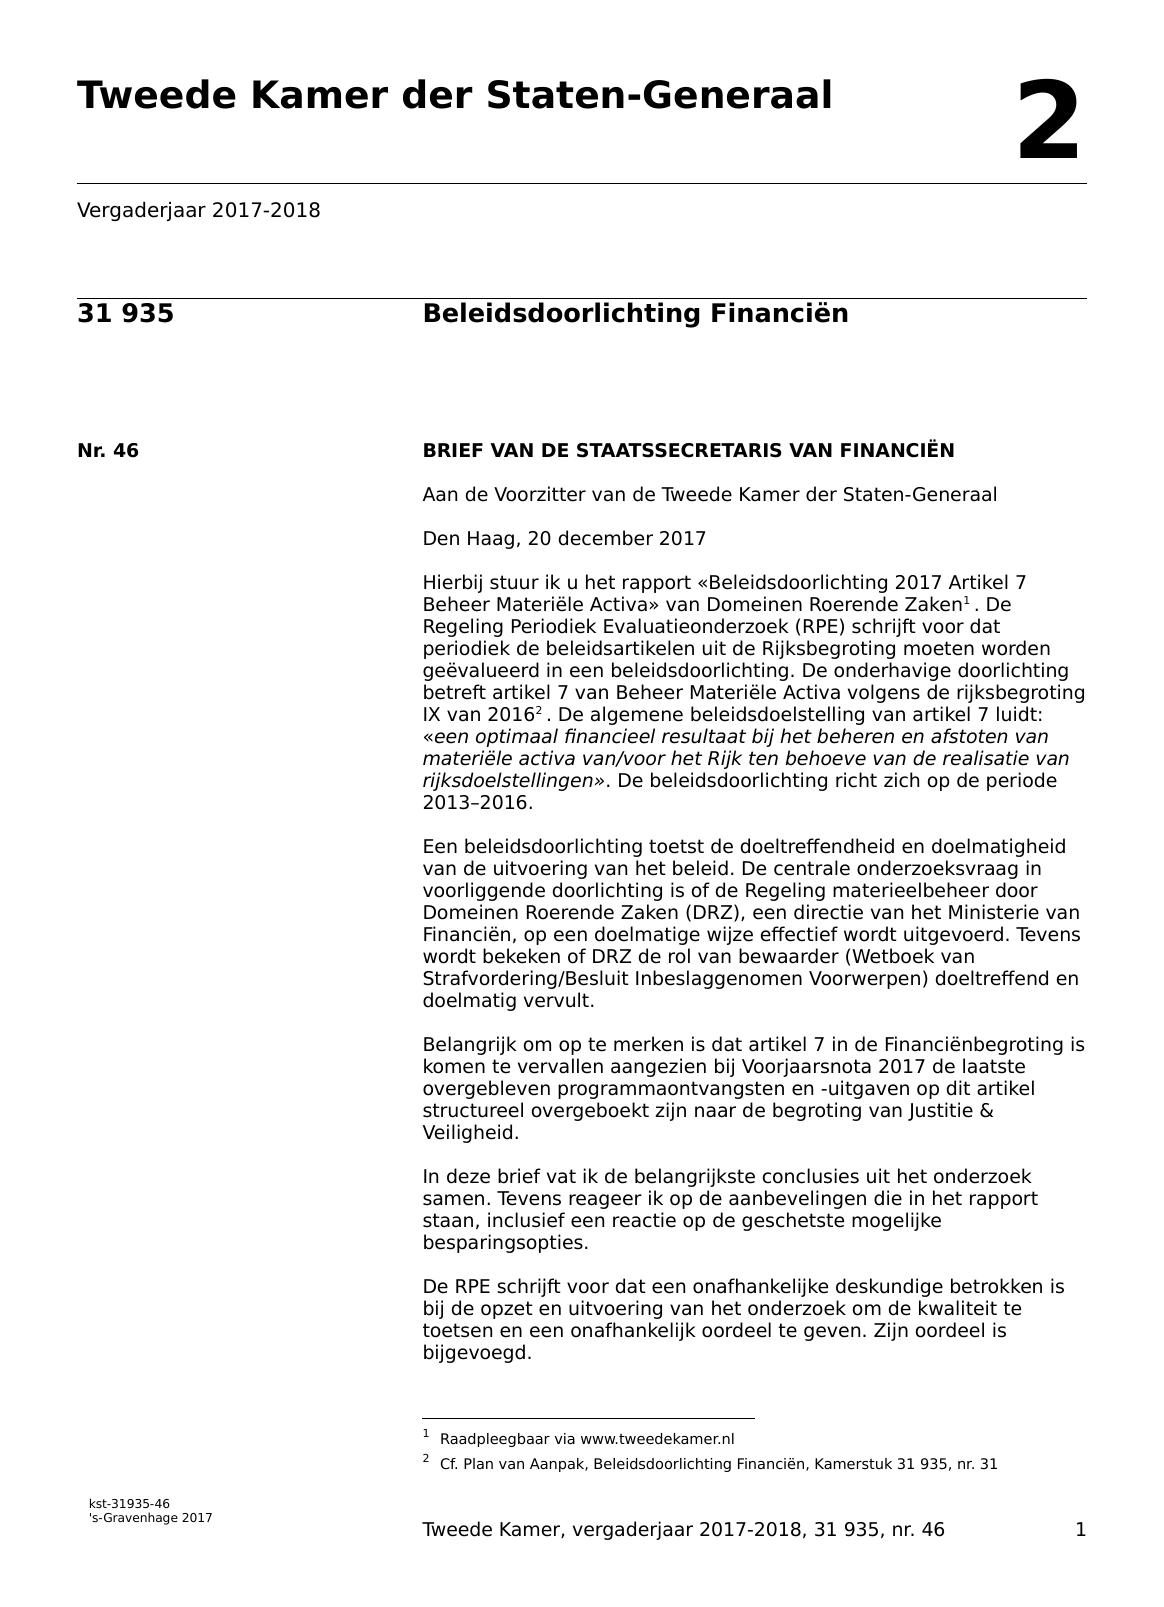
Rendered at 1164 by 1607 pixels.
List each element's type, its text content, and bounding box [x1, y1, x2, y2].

text Een beleidsdoorlichting toetst de doeltreffendheid en doelmatigheid van de uitvoering van het beleid. De centrale onderzoeksvraag in voorliggende doorlichting is of de Regeling materieelbeheer door Domeinen Roerende Zaken (DRZ), een directie van het Ministerie van Financiën, op een doelmatige wijze effectief wordt uitgevoerd. Tevens wordt bekeken of DRZ de rol van bewaarder (Wetboek van Strafvordering/Besluit Inbeslaggenomen Voorwerpen) doeltreffend en doelmatig vervult. [422, 836, 1087, 1012]
table_header Tweede Kamer der Staten-Generaal [77, 59, 886, 183]
text kst-31935-46 [88, 1497, 323, 1511]
table_cell Vergaderjaar 2017-2018 [77, 184, 1087, 298]
text Aan de Voorzitter van de Tweede Kamer der Staten-Generaal [422, 484, 1087, 506]
text Den Haag, 20 december 2017 [422, 528, 1087, 550]
text Hierbij stuur ik u het rapport «Beleidsdoorlichting 2017 Artikel 7 Beheer Materiële Activa» van Domeinen Roerende Zaken. De Regeling Periodiek Evaluatieonderzoek (RPE) schrijft voor dat periodiek de beleidsartikelen uit de Rijksbegroting moeten worden geëvalueerd in een beleidsdoorlichting. De onderhavige doorlichting betreft artikel 7 van Beheer Materiële Activa volgens de rijksbegroting IX van 2016. De algemene beleidsdoelstelling van artikel 7 luidt: «een optimaal financieel resultaat bij het beheren en afstoten van materiële activa van/voor het Rijk ten behoeve van de realisatie van rijksdoelstellingen». De beleidsdoorlichting richt zich op de periode 2013–2016. [422, 572, 1087, 814]
text In deze brief vat ik de belangrijkste conclusies uit het onderzoek samen. Tevens reageer ik op de aanbevelingen die in het rapport staan, inclusief een reactie op de geschetste mogelijke besparingsopties. [422, 1166, 1087, 1254]
text 's-Gravenhage 2017 [88, 1511, 323, 1525]
subtitle Nr. 46 BRIEF VAN DE STAATSSECRETARIS VAN FINANCIËN [77, 440, 1087, 462]
text Belangrijk om op te merken is dat artikel 7 in de Financiënbegroting is komen te vervallen aangezien bij Voorjaarsnota 2017 de laatste overgebleven programmaontvangsten en -uitgaven op dit artikel structureel overgeboekt zijn naar de begroting van Justitie & Veiligheid. [422, 1034, 1087, 1144]
text Cf. Plan van Aanpak, Beleidsdoorlichting Financiën, Kamerstuk 31 935, nr. 31 [422, 1452, 1087, 1474]
subtitle 31 935 Beleidsdoorlichting Financiën [77, 299, 1087, 329]
text De RPE schrijft voor dat een onafhankelijke deskundige betrokken is bij de opzet en uitvoering van het onderzoek om de kwaliteit te toetsen en een onafhankelijk oordeel te geven. Zijn oordeel is bijgevoegd. [422, 1276, 1087, 1364]
table_header 2 [886, 59, 1087, 183]
text Raadpleegbaar via www.tweedekamer.nl [422, 1427, 1087, 1449]
